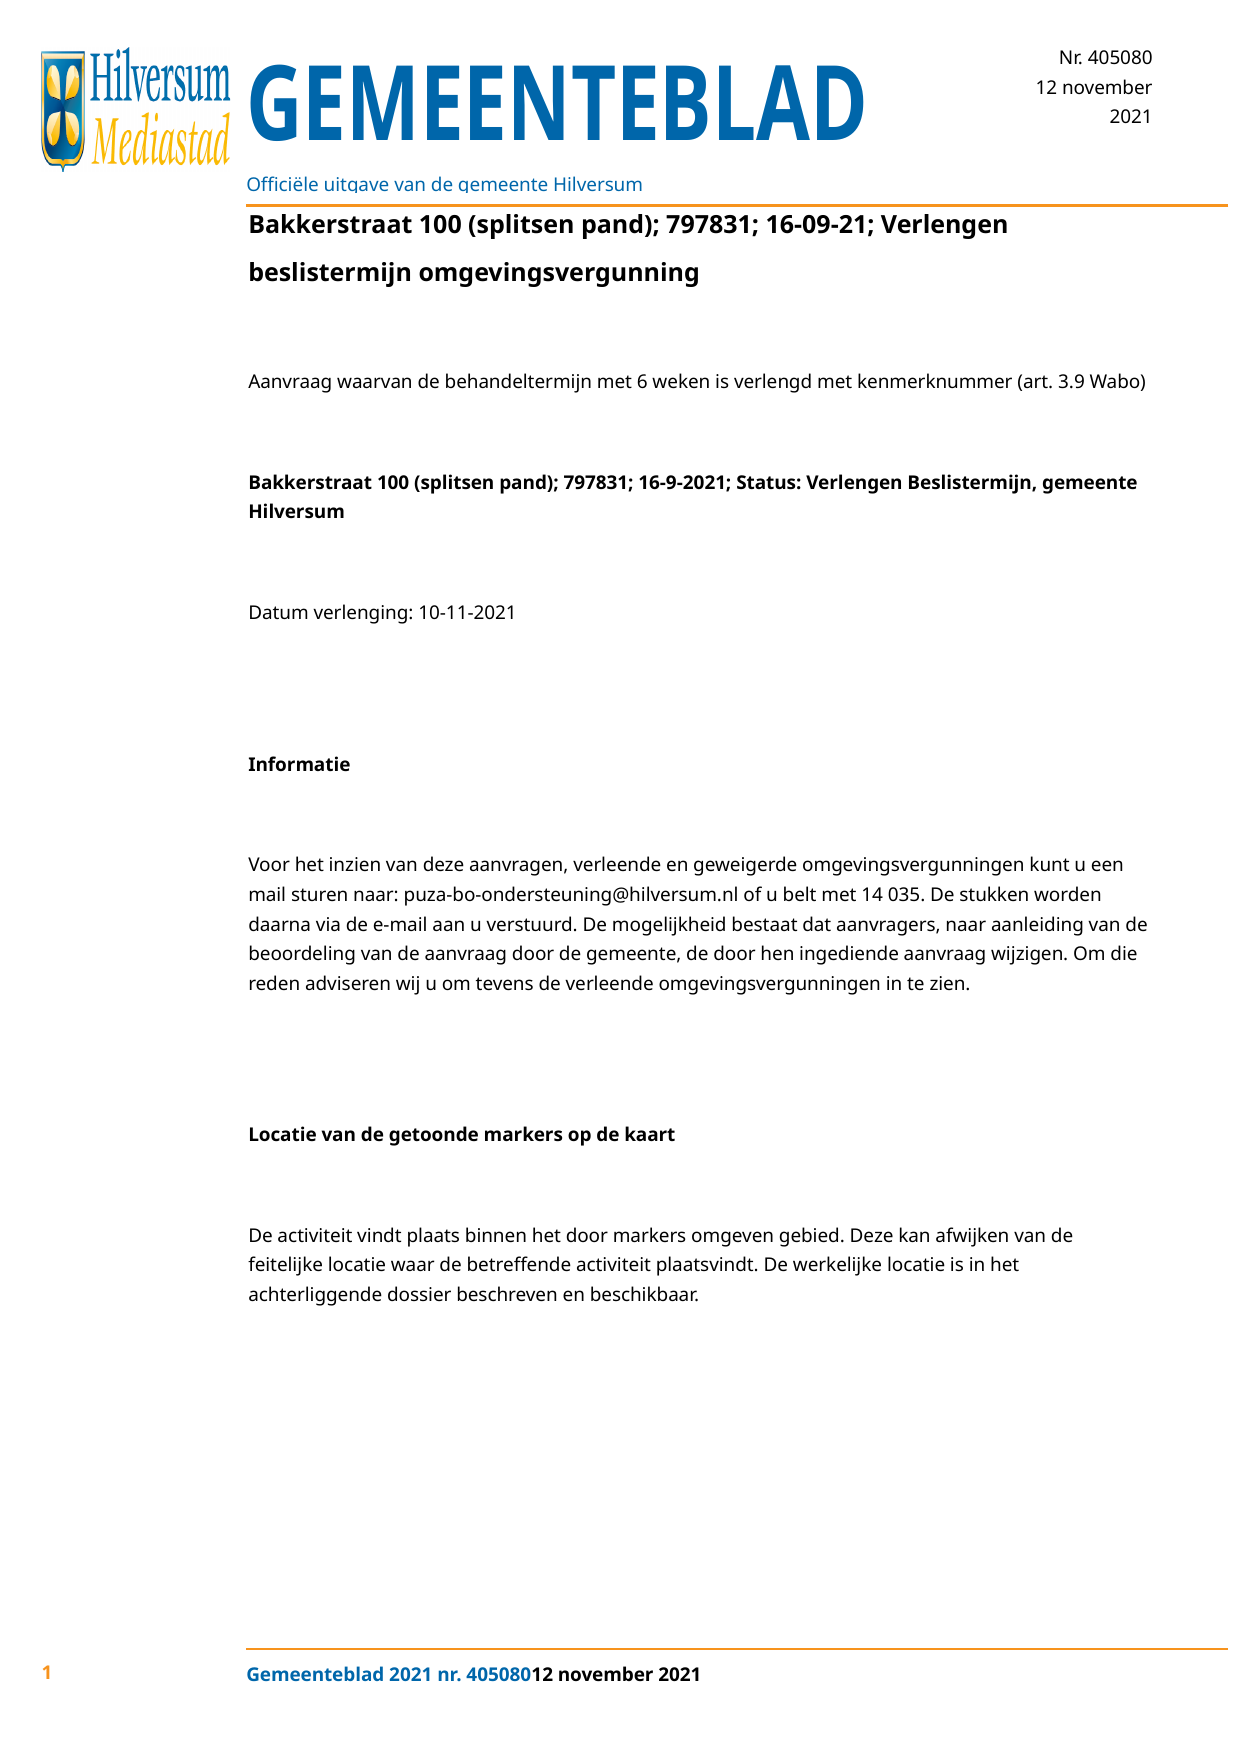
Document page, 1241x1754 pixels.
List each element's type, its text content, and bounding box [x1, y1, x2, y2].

text Datum verlenging: 10-11-2021 [248, 599, 1152, 625]
text Bakkerstraat 100 (splitsen pand); 797831; 16-09-21; Verlengen beslistermijn omgevingsvergunning [248, 207, 1152, 288]
text Locatie van de getoonde markers op de kaart [248, 1121, 1152, 1147]
text Informatie [248, 751, 1152, 777]
text Bakkerstraat 100 (splitsen pand); 797831; 16-9-2021; Status: Verlengen Beslistermijn, gemeente Hilversum [248, 469, 1152, 524]
text De activiteit vindt plaats binnen het door markers omgeven gebied. Deze kan afwijken van de feitelijke locatie waar de betreffende activiteit plaatsvindt. De werkelijke locatie is in het achterliggende dossier beschreven en beschikbaar. [248, 1222, 1152, 1307]
picture [41, 47, 231, 172]
text Aanvraag waarvan de behandeltermijn met 6 weken is verlengd met kenmerknummer (art. 3.9 Wabo) [248, 368, 1152, 394]
text Voor het inzien van deze aanvragen, verleende en geweigerde omgevingsvergunningen kunt u een mail sturen naar: puza-bo-ondersteuning@hilversum.nl of u belt met 14 035. De stukken worden daarna via de e-mail aan u verstuurd. De mogelijkheid bestaat dat aanvragers, naar aanleiding van de beoordeling van de aanvraag door de gemeente, de door hen ingediende aanvraag wijzigen. Om die reden adviseren wij u om tevens de verleende omgevingsvergunningen in te zien. [248, 852, 1152, 996]
